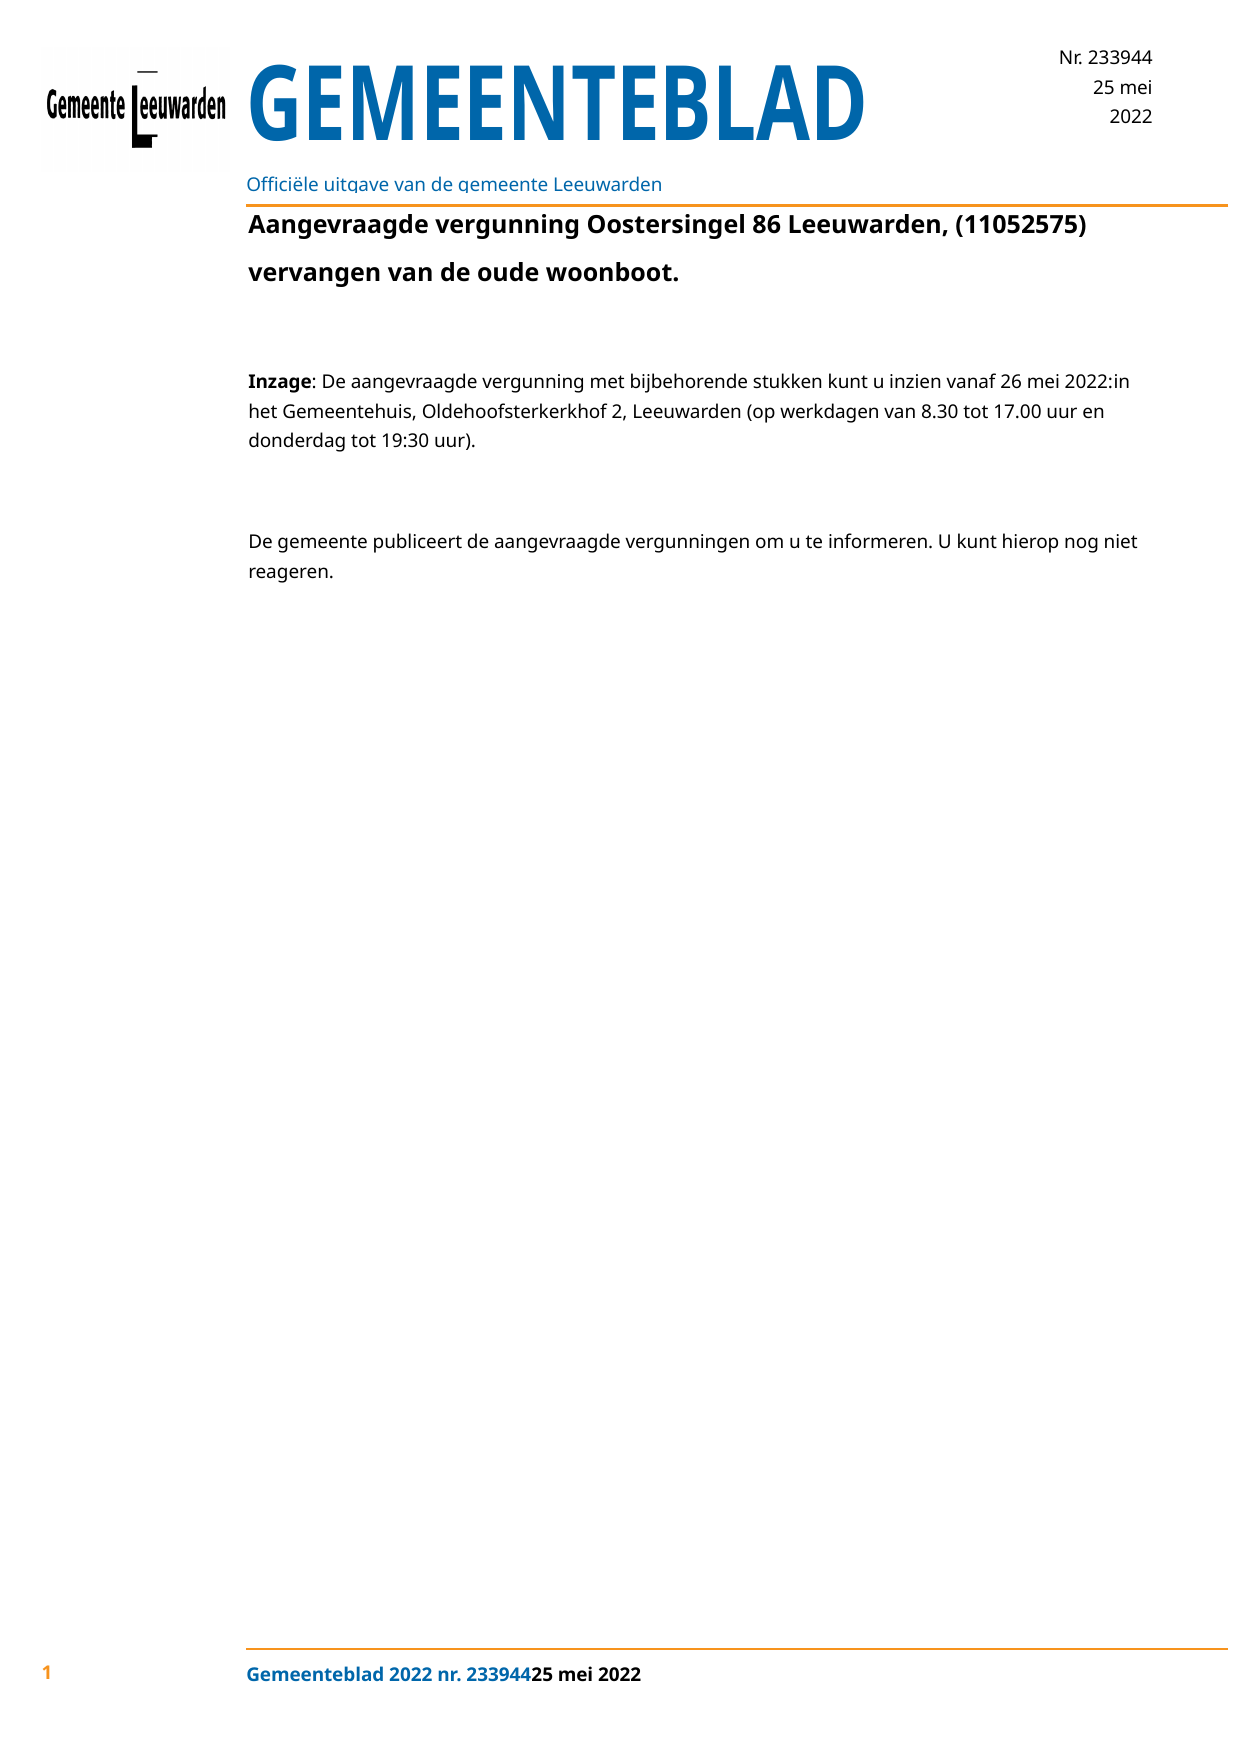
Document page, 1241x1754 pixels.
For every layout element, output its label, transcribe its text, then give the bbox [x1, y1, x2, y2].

text Aangevraagde vergunning Oostersingel 86 Leeuwarden, (11052575) vervangen van de oude woonboot. [248, 207, 1152, 288]
text Inzage: De aangevraagde vergunning met bijbehorende stukken kunt u inzien vanaf 26 mei 2022:in het Gemeentehuis, Oldehoofsterkerkhof 2, Leeuwarden (op werkdagen van 8.30 tot 17.00 uur en donderdag tot 19:30 uur). [248, 368, 1152, 453]
text De gemeente publiceert de aangevraagde vergunningen om u te informeren. U kunt hierop nog niet reageren. [248, 528, 1152, 584]
picture [41, 47, 231, 172]
